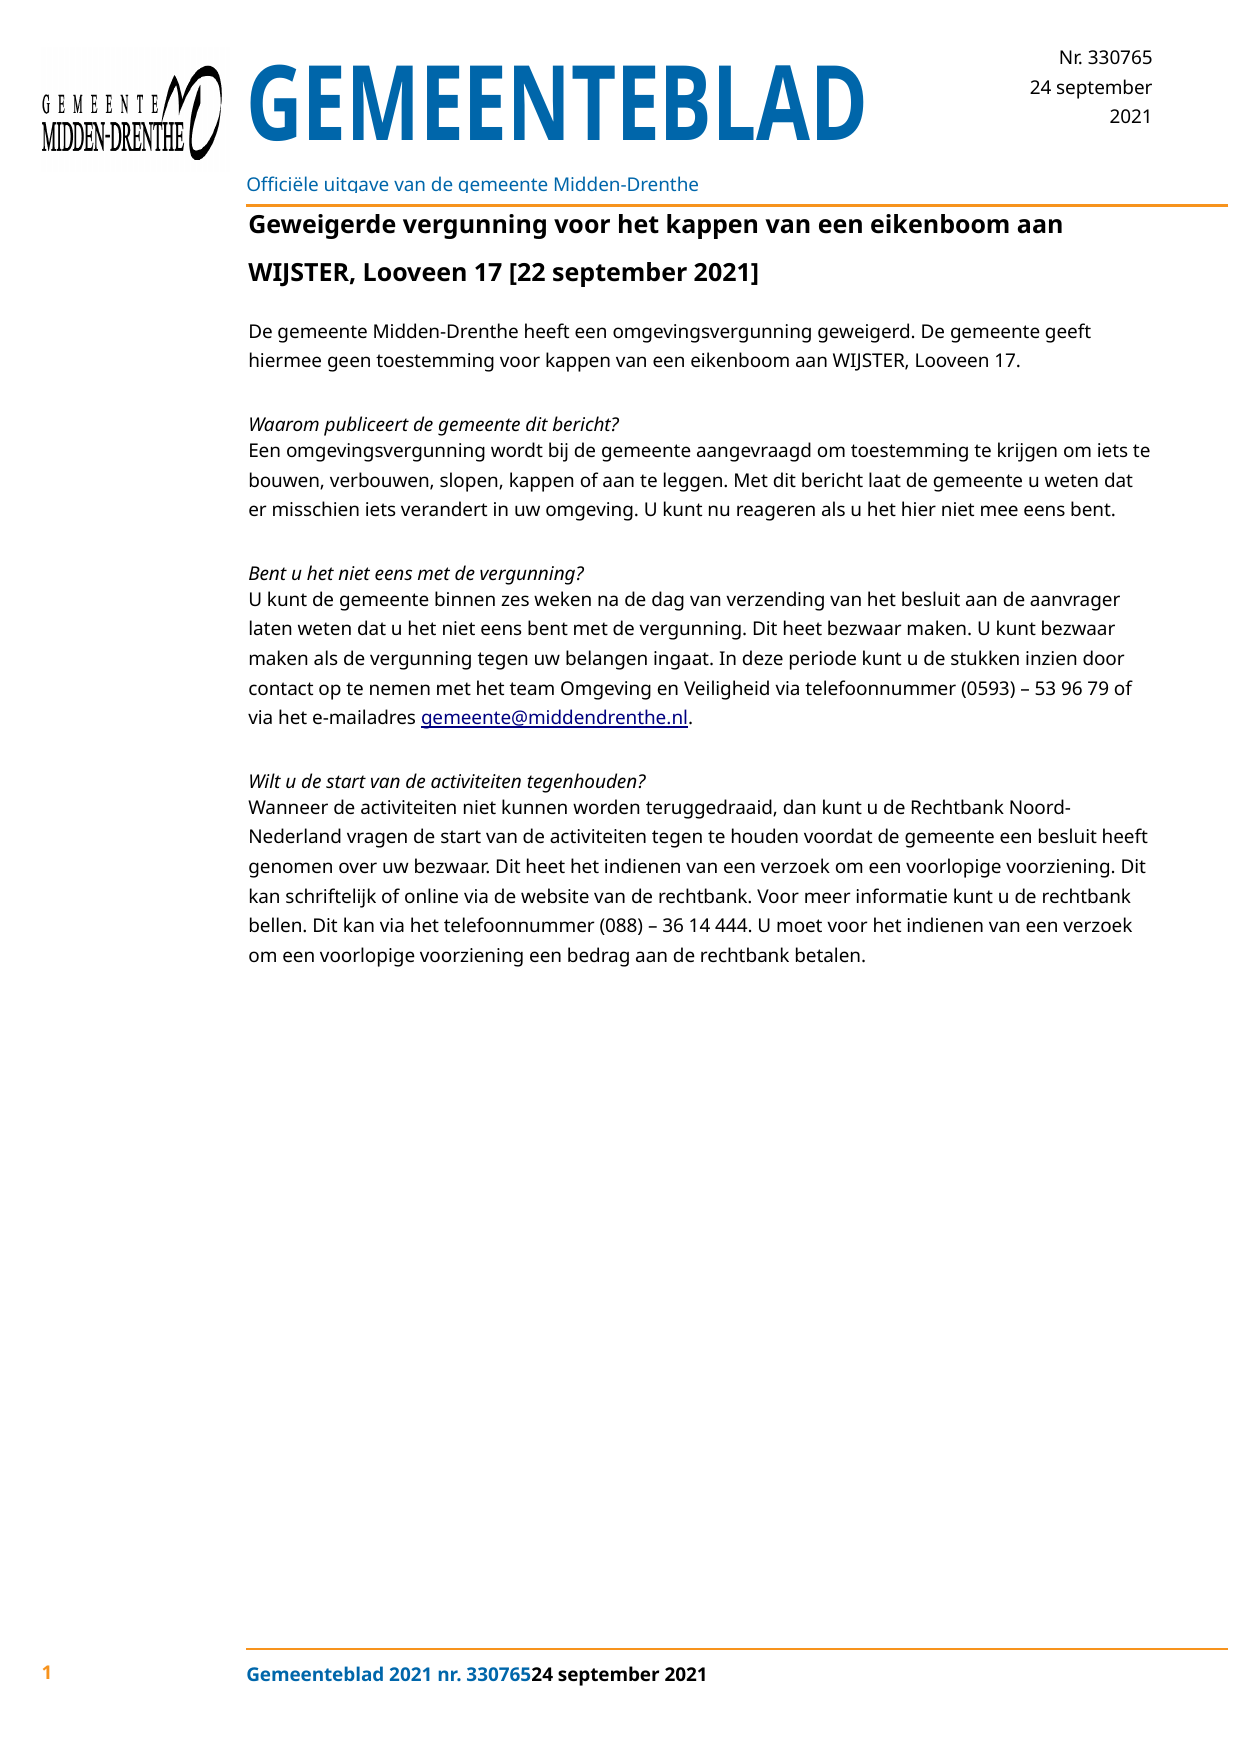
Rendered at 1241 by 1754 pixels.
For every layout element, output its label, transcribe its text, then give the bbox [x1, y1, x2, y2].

text Waarom publiceert de gemeente dit bericht? [248, 411, 1152, 437]
text Wilt u de start van de activiteiten tegenhouden? [248, 768, 1152, 794]
text Een omgevingsvergunning wordt bij de gemeente aangevraagd om toestemming te krijgen om iets te bouwen, verbouwen, slopen, kappen of aan te leggen. Met dit bericht laat de gemeente u weten dat er misschien iets verandert in uw omgeving. U kunt nu reageren als u het hier niet mee eens bent. [248, 437, 1152, 522]
text U kunt de gemeente binnen zes weken na de dag van verzending van het besluit aan de aanvrager laten weten dat u het niet eens bent met de vergunning. Dit heet bezwaar maken. U kunt bezwaar maken als de vergunning tegen uw belangen ingaat. In deze periode kunt u de stukken inzien door contact op te nemen met het team Omgeving en Veiligheid via telefoonnummer (0593) – 53 96 79 of via het e-mailadres gemeente@middendrenthe.nl. [248, 586, 1152, 730]
text Geweigerde vergunning voor het kappen van een eikenboom aan WIJSTER, Looveen 17 [22 september 2021] [248, 207, 1152, 288]
text De gemeente Midden-Drenthe heeft een omgevingsvergunning geweigerd. De gemeente geeft hiermee geen toestemming voor kappen van een eikenboom aan WIJSTER, Looveen 17. [248, 318, 1152, 373]
text Bent u het niet eens met de vergunning? [248, 560, 1152, 586]
picture [41, 47, 231, 172]
text Wanneer de activiteiten niet kunnen worden teruggedraaid, dan kunt u de Rechtbank Noord-Nederland vragen de start van de activiteiten tegen te houden voordat de gemeente een besluit heeft genomen over uw bezwaar. Dit heet het indienen van een verzoek om een voorlopige voorziening. Dit kan schriftelijk of online via de website van de rechtbank. Voor meer informatie kunt u de rechtbank bellen. Dit kan via het telefoonnummer (088) – 36 14 444. U moet voor het indienen van een verzoek om een voorlopige voorziening een bedrag aan de rechtbank betalen. [248, 794, 1152, 968]
